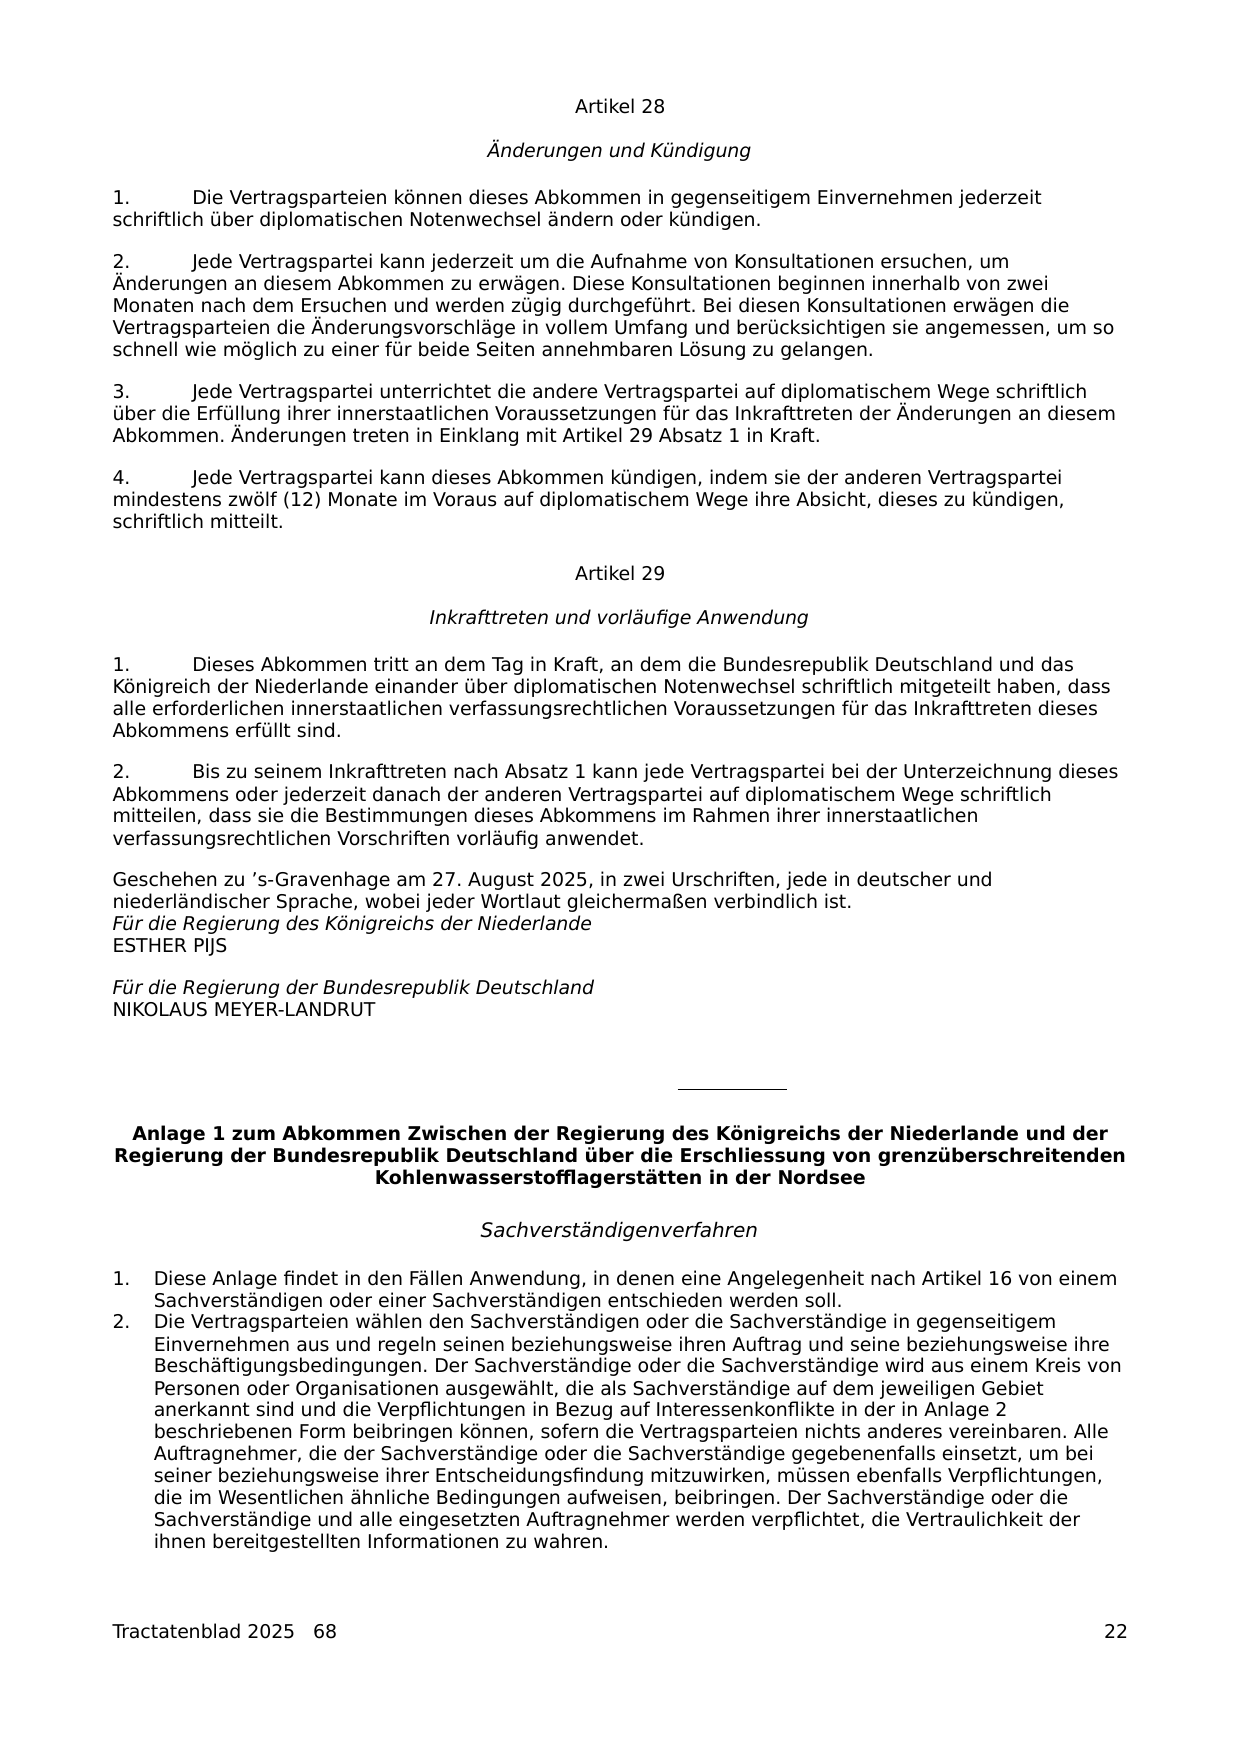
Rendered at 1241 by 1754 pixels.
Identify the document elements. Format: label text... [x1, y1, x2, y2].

subtitle Anlage 1 zum Abkommen Zwischen der Regierung des Königreichs der Niederlande und der Regierung der Bundesrepublik Deutschland über die Erschliessung von grenzüberschreitenden Kohlenwasserstofflagerstätten in der Nordsee [112, 1123, 1128, 1189]
text 2. Jede Vertragspartei kann jederzeit um die Aufnahme von Konsultationen ersuchen, um Änderungen an diesem Abkommen zu erwägen. Diese Konsultationen beginnen innerhalb von zwei Monaten nach dem Ersuchen und werden zügig durchgeführt. Bei diesen Konsultationen erwägen die Vertragsparteien die Änderungsvorschläge in vollem Umfang und berücksichtigen sie angemessen, um so schnell wie möglich zu einer für beide Seiten annehmbaren Lösung zu gelangen. [112, 251, 1128, 361]
subtitle Artikel 29 Inkrafttreten und vorläufige Anwendung [112, 563, 1128, 628]
text 4. Jede Vertragspartei kann dieses Abkommen kündigen, indem sie der anderen Vertragspartei mindestens zwölf (12) Monate im Voraus auf diplomatischem Wege ihre Absicht, dieses zu kündigen, schriftlich mitteilt. [112, 467, 1128, 533]
text 3. Jede Vertragspartei unterrichtet die andere Vertragspartei auf diplomatischem Wege schriftlich über die Erfüllung ihrer innerstaatlichen Voraussetzungen für das Inkrafttreten der Änderungen an diesem Abkommen. Änderungen treten in Einklang mit Artikel 29 Absatz 1 in Kraft. [112, 381, 1128, 447]
subtitle Artikel 28 Änderungen und Kündigung [112, 96, 1128, 162]
text 1. Dieses Abkommen tritt an dem Tag in Kraft, an dem die Bundesrepublik Deutschland und das Königreich der Niederlande einander über diplomatischen Notenwechsel schriftlich mitgeteilt haben, dass alle erforderlichen innerstaatlichen verfassungsrechtlichen Voraussetzungen für das Inkrafttreten dieses Abkommens erfüllt sind. [112, 653, 1128, 741]
text 1. Diese Anlage findet in den Fällen Anwendung, in denen eine Angelegenheit nach Artikel 16 von einem Sachverständigen oder einer Sachverständigen entschieden werden soll. [112, 1267, 1128, 1311]
text 2. Die Vertragsparteien wählen den Sachverständigen oder die Sachverständige in gegenseitigem Einvernehmen aus und regeln seinen beziehungsweise ihren Auftrag und seine beziehungsweise ihre Beschäftigungsbedingungen. Der Sachverständige oder die Sachverständige wird aus einem Kreis von Personen oder Organisationen ausgewählt, die als Sachverständige auf dem jeweiligen Gebiet anerkannt sind und die Verpflichtungen in Bezug auf Interessenkonflikte in der in Anlage 2 beschriebenen Form beibringen können, sofern die Vertragsparteien nichts anderes vereinbaren. Alle Auftragnehmer, die der Sachverständige oder die Sachverständige gegebenenfalls einsetzt, um bei seiner beziehungsweise ihrer Entscheidungsfindung mitzuwirken, müssen ebenfalls Verpflichtungen, die im Wesentlichen ähnliche Bedingungen aufweisen, beibringen. Der Sachverständige oder die Sachverständige und alle eingesetzten Auftragnehmer werden verpflichtet, die Vertraulichkeit der ihnen bereitgestellten Informationen zu wahren. [112, 1311, 1128, 1553]
subtitle Sachverständigenverfahren [112, 1219, 1128, 1242]
text Für die Regierung des Königreichs der Niederlande ESTHER PIJS [112, 913, 1128, 957]
text 1. Die Vertragsparteien können dieses Abkommen in gegenseitigem Einvernehmen jederzeit schriftlich über diplomatischen Notenwechsel ändern oder kündigen. [112, 187, 1128, 231]
text Geschehen zu ’s-Gravenhage am 27. August 2025, in zwei Urschriften, jede in deutscher und niederländischer Sprache, wobei jeder Wortlaut gleichermaßen verbindlich ist. [112, 869, 1128, 913]
text 2. Bis zu seinem Inkrafttreten nach Absatz 1 kann jede Vertragspartei bei der Unterzeichnung dieses Abkommens oder jederzeit danach der anderen Vertragspartei auf diplomatischem Wege schriftlich mitteilen, dass sie die Bestimmungen dieses Abkommens im Rahmen ihrer innerstaatlichen verfassungsrechtlichen Vorschriften vorläufig anwendet. [112, 761, 1128, 849]
text Für die Regierung der Bundesrepublik Deutschland NIKOLAUS MEYER-LANDRUT [112, 977, 1128, 1021]
